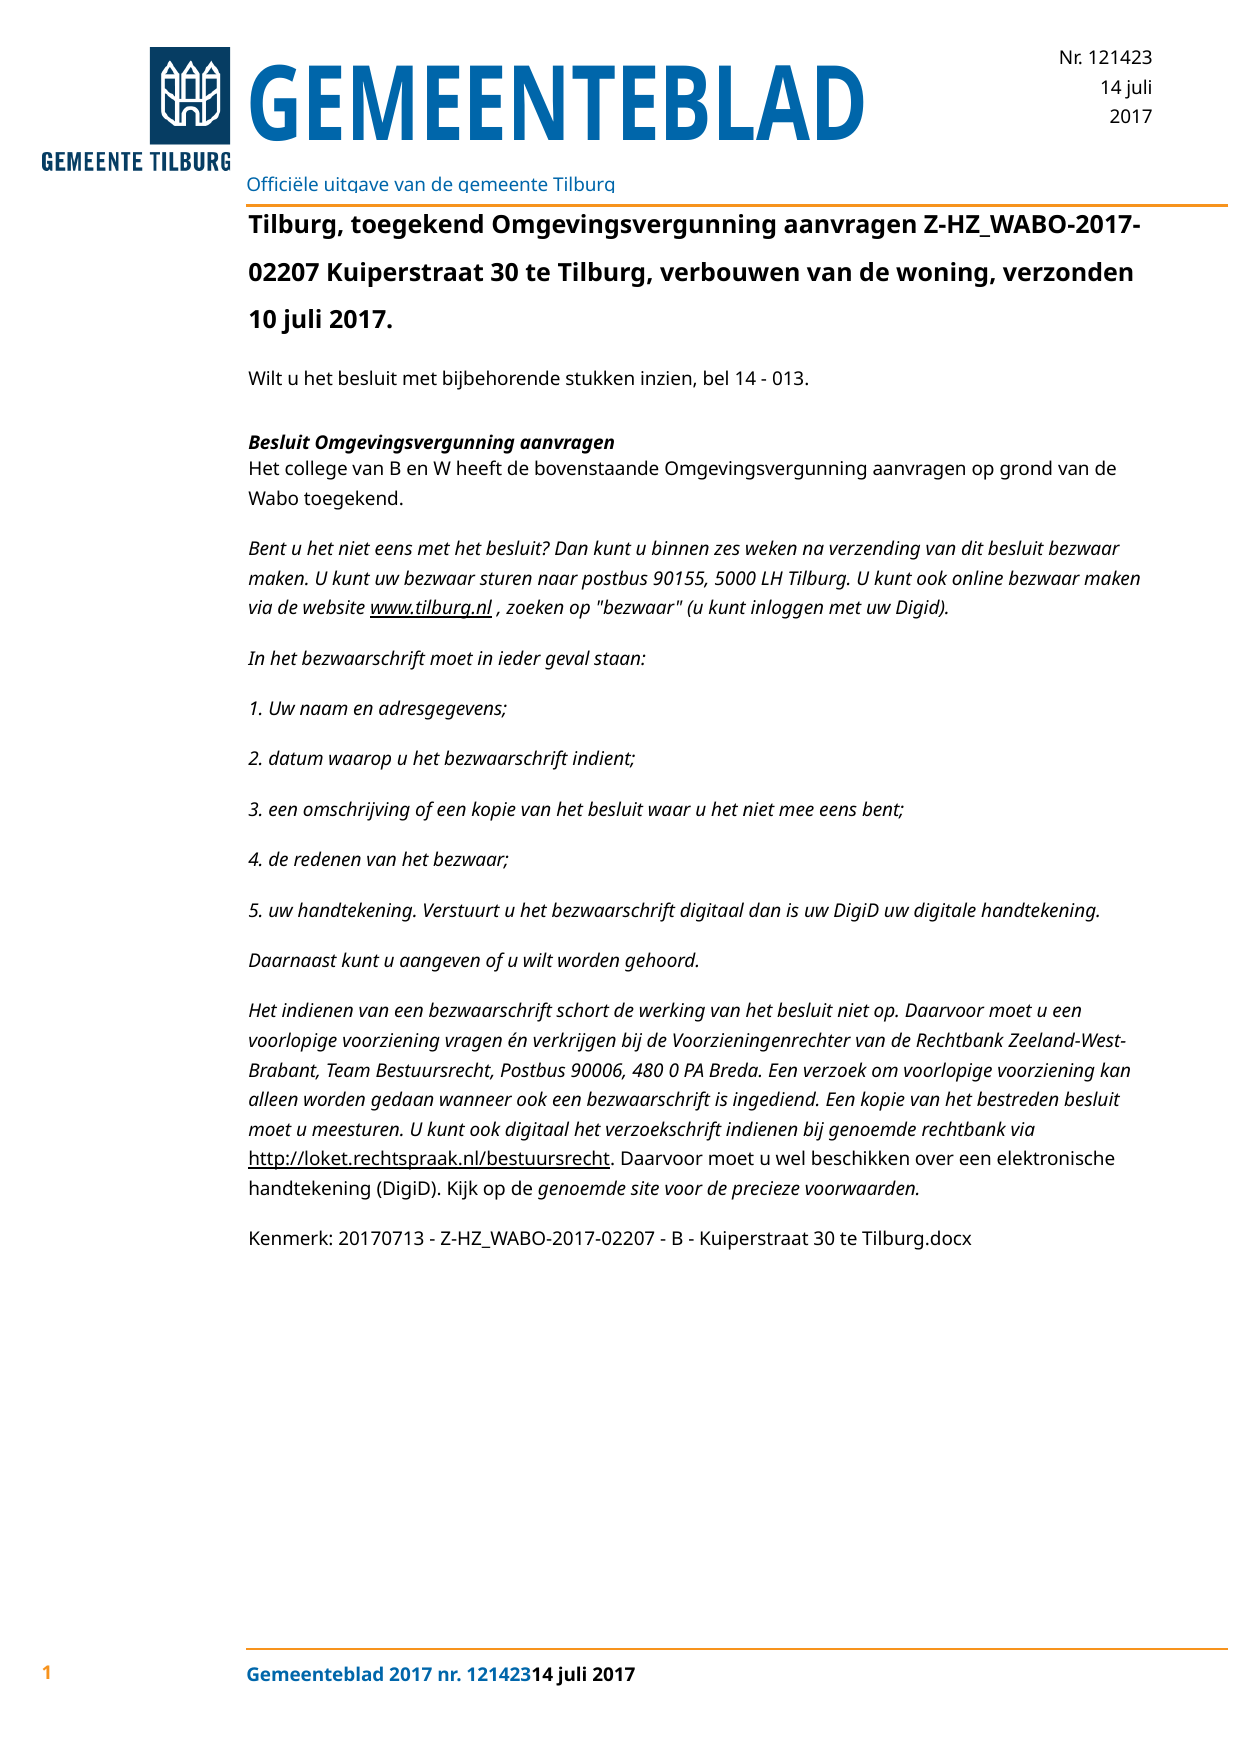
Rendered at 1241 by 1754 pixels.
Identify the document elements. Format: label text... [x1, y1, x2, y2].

picture [41, 47, 231, 172]
text Besluit Omgevingsvergunning aanvragen [248, 429, 1152, 455]
text Kenmerk: 20170713 - Z-HZ_WABO-2017-02207 - B - Kuiperstraat 30 te Tilburg.docx [248, 1226, 1152, 1251]
text Daarnaast kunt u aangeven of u wilt worden gehoord. [248, 947, 1152, 973]
text Bent u het niet eens met het besluit? Dan kunt u binnen zes weken na verzending van dit besluit bezwaar maken. U kunt uw bezwaar sturen naar postbus 90155, 5000 LH Tilburg. U kunt ook online bezwaar maken via de website www.tilburg.nl , zoeken op "bezwaar" (u kunt inloggen met uw Digid). [248, 535, 1152, 620]
text Tilburg, toegekend Omgevingsvergunning aanvragen Z-HZ_WABO-2017-02207 Kuiperstraat 30 te Tilburg, verbouwen van de woning, verzonden 10 juli 2017. [248, 207, 1152, 336]
text 3. een omschrijving of een kopie van het besluit waar u het niet mee eens bent; [248, 796, 1152, 822]
text 2. datum waarop u het bezwaarschrift indient; [248, 746, 1152, 771]
text 5. uw handtekening. Verstuurt u het bezwaarschrift digitaal dan is uw DigiD uw digitale handtekening. [248, 897, 1152, 923]
text Wilt u het besluit met bijbehorende stukken inzien, bel 14 - 013. [248, 366, 1152, 391]
text Het indienen van een bezwaarschrift schort de werking van het besluit niet op. Daarvoor moet u een voorlopige voorziening vragen én verkrijgen bij de Voorzieningenrechter van de Rechtbank Zeeland-West-Brabant, Team Bestuursrecht, Postbus 90006, 480 0 PA Breda. Een verzoek om voorlopige voorziening kan alleen worden gedaan wanneer ook een bezwaarschrift is ingediend. Een kopie van het bestreden besluit moet u meesturen. U kunt ook digitaal het verzoekschrift indienen bij genoemde rechtbank via http://loket.rechtspraak.nl/bestuursrecht. Daarvoor moet u wel beschikken over een elektronische handtekening (DigiD). Kijk op de genoemde site voor de precieze voorwaarden. [248, 998, 1152, 1201]
text 1. Uw naam en adresgegevens; [248, 695, 1152, 721]
text 4. de redenen van het bezwaar; [248, 846, 1152, 872]
text In het bezwaarschrift moet in ieder geval staan: [248, 645, 1152, 671]
text Het college van B en W heeft de bovenstaande Omgevingsvergunning aanvragen op grond van de Wabo toegekend. [248, 455, 1152, 511]
